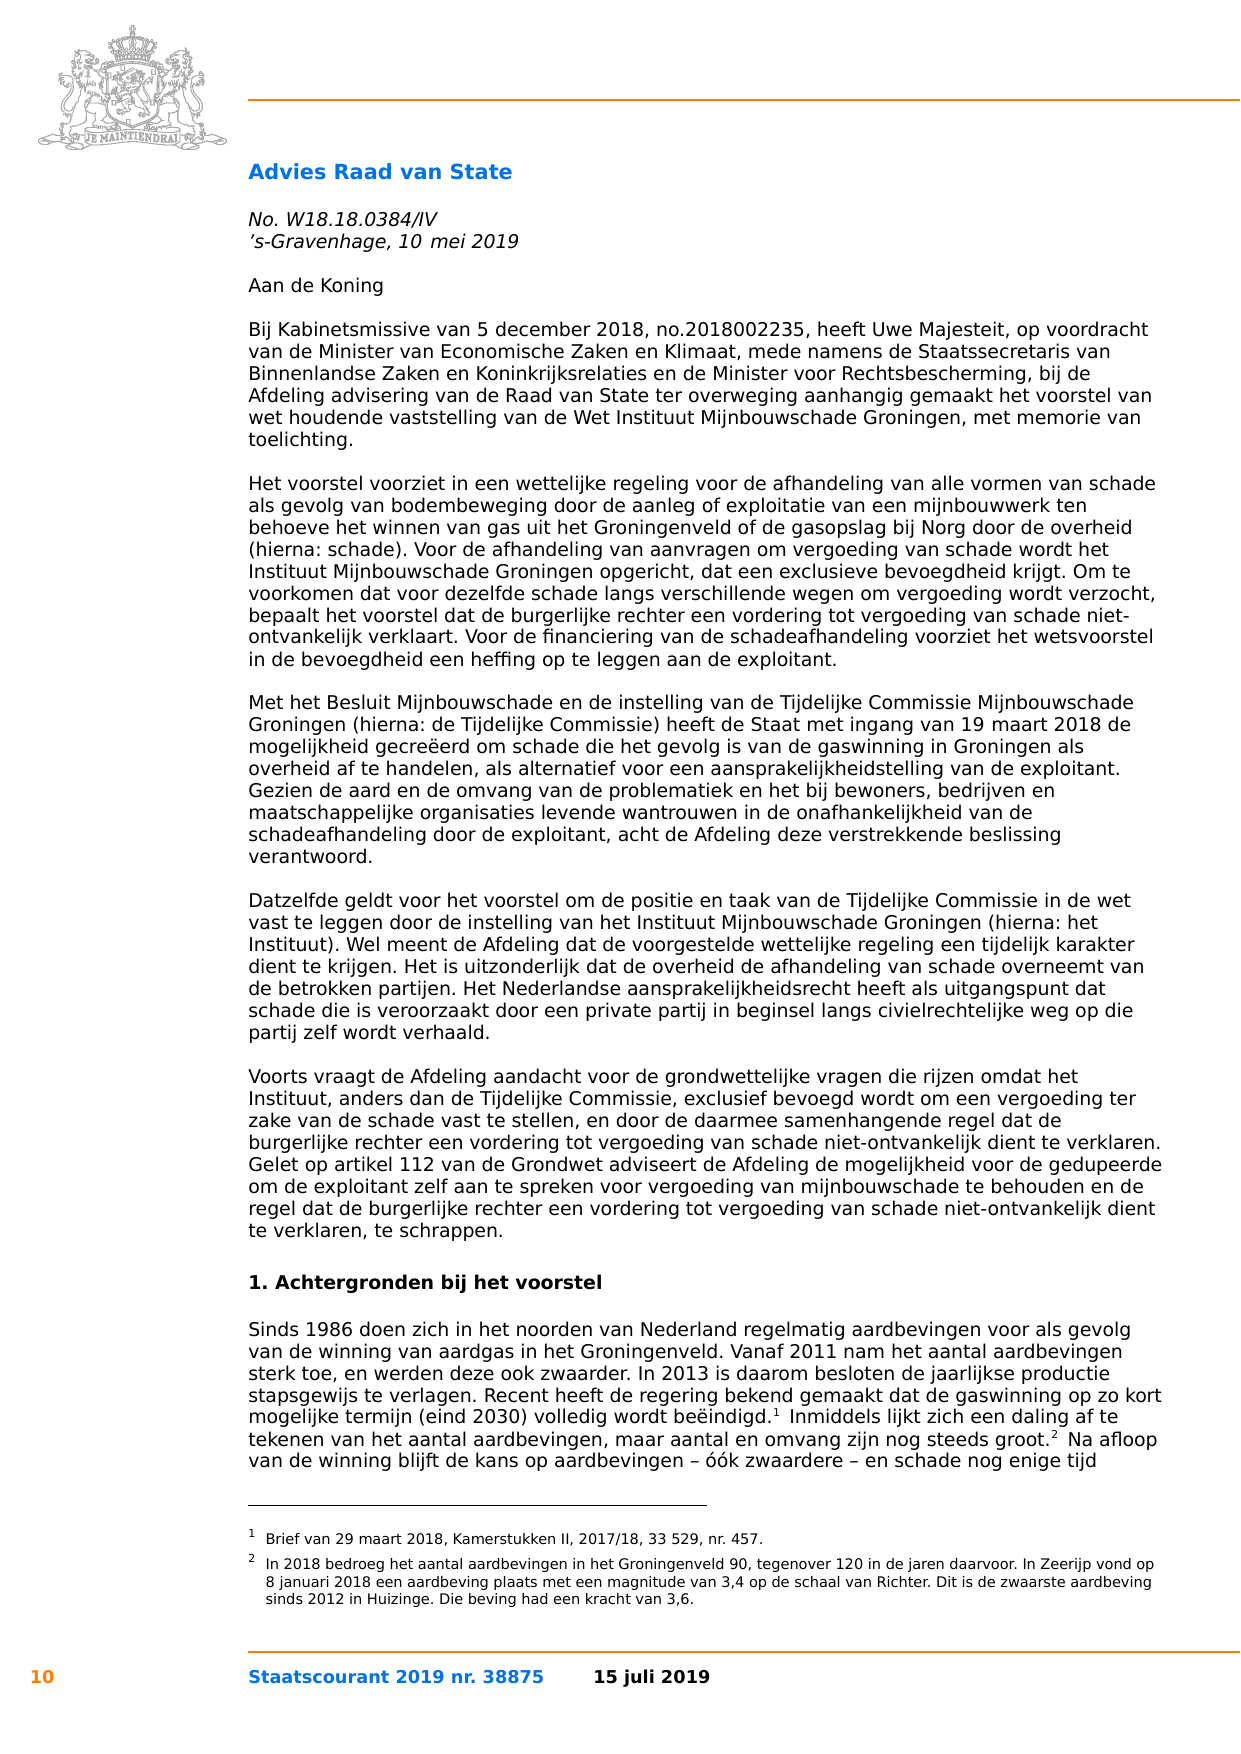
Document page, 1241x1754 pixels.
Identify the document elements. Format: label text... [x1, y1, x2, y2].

subtitle Advies Raad van State [248, 160, 1163, 184]
subtitle 1. Achtergronden bij het voorstel [248, 1272, 1163, 1293]
text Voorts vraagt de Afdeling aandacht voor de grondwettelijke vragen die rijzen omdat het Instituut, anders dan de Tijdelijke Commissie, exclusief bevoegd wordt om een vergoeding ter zake van de schade vast te stellen, en door de daarmee samenhangende regel dat de burgerlijke rechter een vordering tot vergoeding van schade niet-ontvankelijk dient te verklaren. Gelet op artikel 112 van de Grondwet adviseert de Afdeling de mogelijkheid voor de gedupeerde om de exploitant zelf aan te spreken voor vergoeding van mijnbouwschade te behouden en de regel dat de burgerlijke rechter een vordering tot vergoeding van schade niet-ontvankelijk dient te verklaren, te schrappen. [248, 1066, 1163, 1242]
text No. W18.18.0384/IV [248, 209, 1163, 231]
text ’s-Gravenhage, 10 mei 2019 [248, 231, 1163, 253]
text Sinds 1986 doen zich in het noorden van Nederland regelmatig aardbevingen voor als gevolg van de winning van aardgas in het Groningenveld. Vanaf 2011 nam het aantal aardbevingen sterk toe, en werden deze ook zwaarder. In 2013 is daarom besloten de jaarlijkse productie stapsgewijs te verlagen. Recent heeft de regering bekend gemaakt dat de gaswinning op zo kort mogelijke termijn (eind 2030) volledig wordt beëindigd. Inmiddels lijkt zich een daling af te tekenen van het aantal aardbevingen, maar aantal en omvang zijn nog steeds groot. Na afloop van de winning blijft de kans op aardbevingen – óók zwaardere – en schade nog enige tijd [248, 1318, 1163, 1472]
text Brief van 29 maart 2018, Kamerstukken II, 2017/18, 33 529, nr. 457. [248, 1527, 1163, 1549]
text Met het Besluit Mijnbouwschade en de instelling van de Tijdelijke Commissie Mijnbouwschade Groningen (hierna: de Tijdelijke Commissie) heeft de Staat met ingang van 19 maart 2018 de mogelijkheid gecreëerd om schade die het gevolg is van de gaswinning in Groningen als overheid af te handelen, als alternatief voor een aansprakelijkheidstelling van de exploitant. Gezien de aard en de omvang van de problematiek en het bij bewoners, bedrijven en maatschappelijke organisaties levende wantrouwen in de onafhankelijkheid van de schadeafhandeling door de exploitant, acht de Afdeling deze verstrekkende beslissing verantwoord. [248, 692, 1163, 868]
text Datzelfde geldt voor het voorstel om de positie en taak van de Tijdelijke Commissie in de wet vast te leggen door de instelling van het Instituut Mijnbouwschade Groningen (hierna: het Instituut). Wel meent de Afdeling dat de voorgestelde wettelijke regeling een tijdelijk karakter dient te krijgen. Het is uitzonderlijk dat de overheid de afhandeling van schade overneemt van de betrokken partijen. Het Nederlandse aansprakelijkheidsrecht heeft als uitgangspunt dat schade die is veroorzaakt door een private partij in beginsel langs civielrechtelijke weg op die partij zelf wordt verhaald. [248, 890, 1163, 1044]
text In 2018 bedroeg het aantal aardbevingen in het Groningenveld 90, tegenover 120 in de jaren daarvoor. In Zeerijp vond op 8 januari 2018 een aardbeving plaats met een magnitude van 3,4 op de schaal van Richter. Dit is de zwaarste aardbeving sinds 2012 in Huizinge. Die beving had een kracht van 3,6. [248, 1552, 1163, 1608]
picture [38, 25, 227, 150]
text Het voorstel voorziet in een wettelijke regeling voor de afhandeling van alle vormen van schade als gevolg van bodembeweging door de aanleg of exploitatie van een mijnbouwwerk ten behoeve het winnen van gas uit het Groningenveld of de gasopslag bij Norg door de overheid (hierna: schade). Voor de afhandeling van aanvragen om vergoeding van schade wordt het Instituut Mijnbouwschade Groningen opgericht, dat een exclusieve bevoegdheid krijgt. Om te voorkomen dat voor dezelfde schade langs verschillende wegen om vergoeding wordt verzocht, bepaalt het voorstel dat de burgerlijke rechter een vordering tot vergoeding van schade niet-ontvankelijk verklaart. Voor de financiering van de schadeafhandeling voorziet het wetsvoorstel in de bevoegdheid een heffing op te leggen aan de exploitant. [248, 473, 1163, 670]
text Aan de Koning [248, 275, 1163, 297]
text Bij Kabinetsmissive van 5 december 2018, no.2018002235, heeft Uwe Majesteit, op voordracht van de Minister van Economische Zaken en Klimaat, mede namens de Staatssecretaris van Binnenlandse Zaken en Koninkrijksrelaties en de Minister voor Rechtsbescherming, bij de Afdeling advisering van de Raad van State ter overweging aanhangig gemaakt het voorstel van wet houdende vaststelling van de Wet Instituut Mijnbouwschade Groningen, met memorie van toelichting. [248, 319, 1163, 451]
